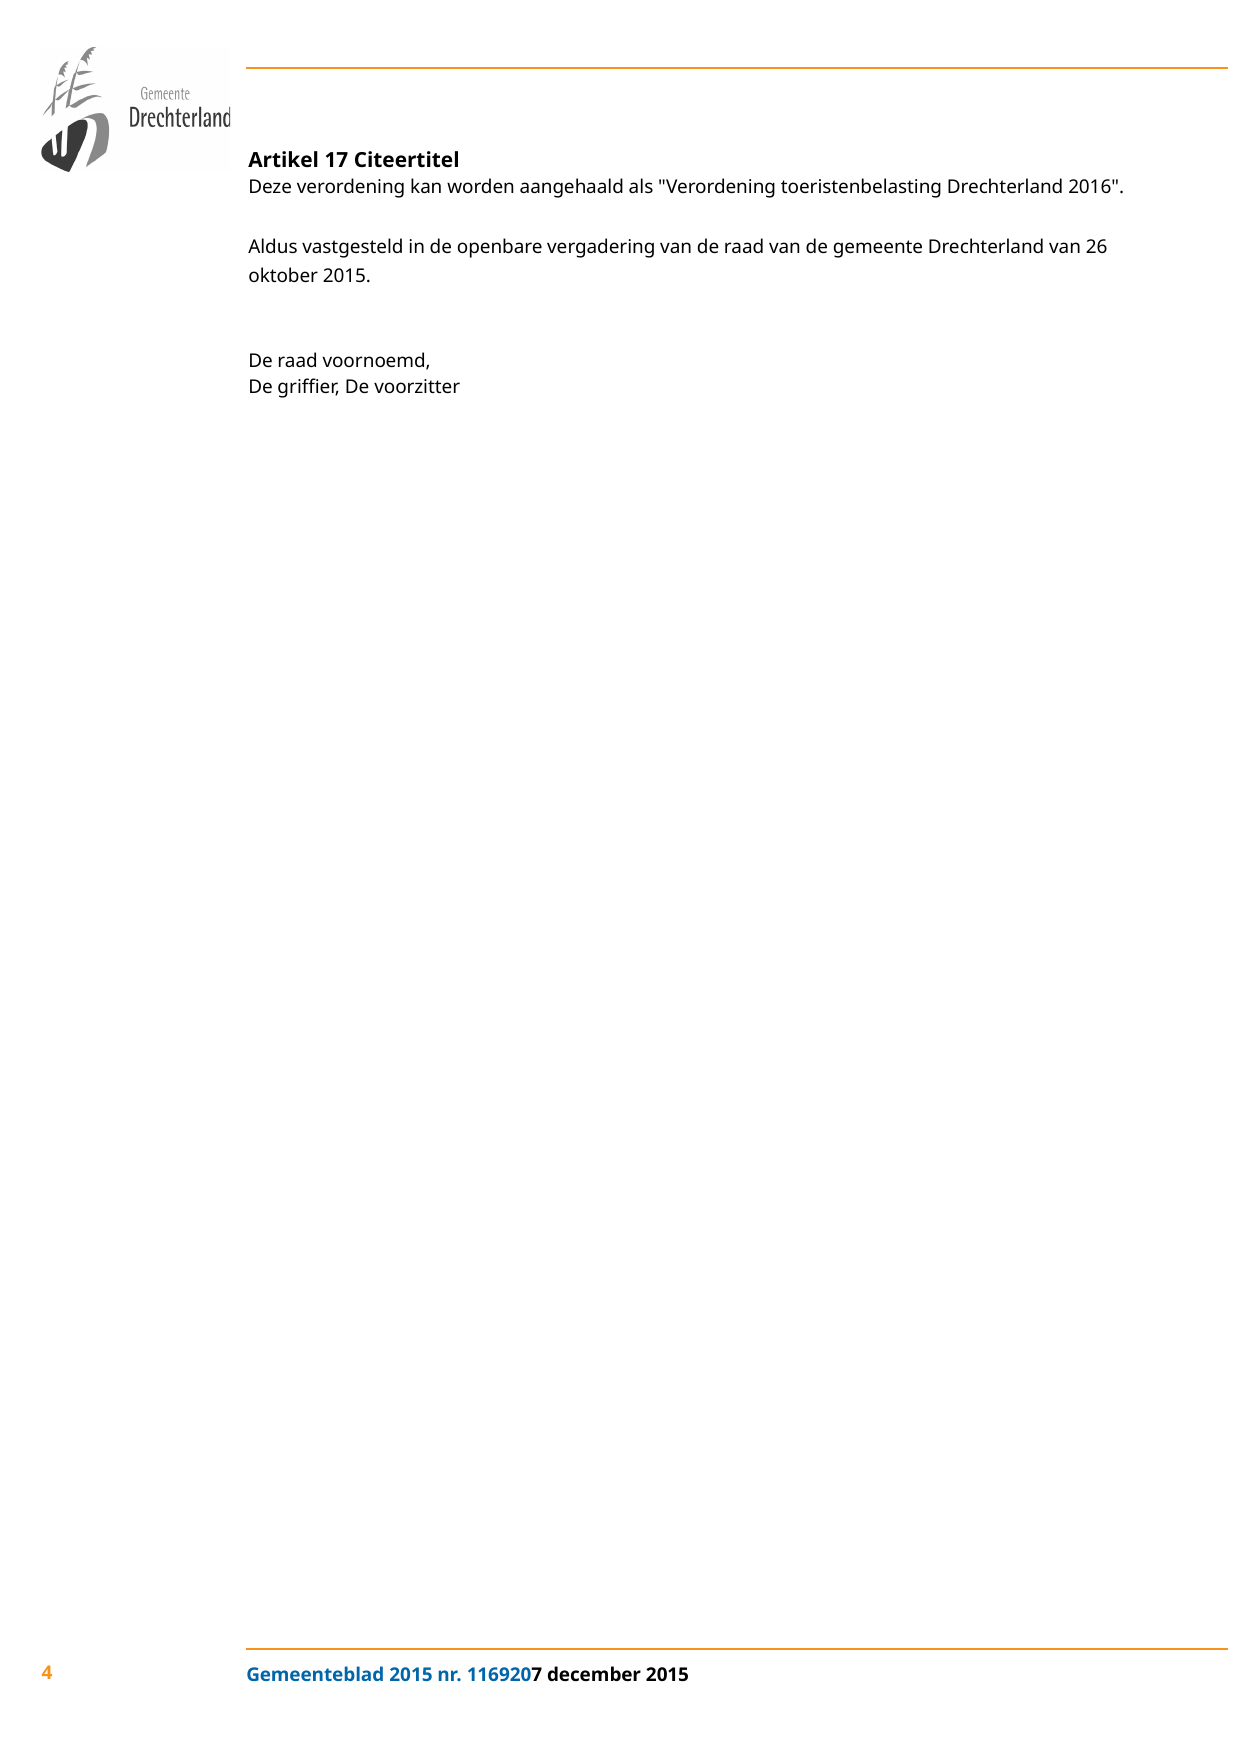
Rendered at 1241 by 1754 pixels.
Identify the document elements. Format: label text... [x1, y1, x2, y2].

picture [41, 47, 231, 172]
text Deze verordening kan worden aangehaald als "Verordening toeristenbelasting Drechterland 2016". [248, 174, 1152, 199]
text Aldus vastgesteld in de openbare vergadering van de raad van de gemeente Drechterland van 26 oktober 2015. [248, 233, 1152, 288]
text De raad voornoemd, [248, 347, 1152, 373]
text De griffier, De voorzitter [248, 373, 1152, 399]
text Artikel 17 Citeertitel [248, 145, 1152, 174]
